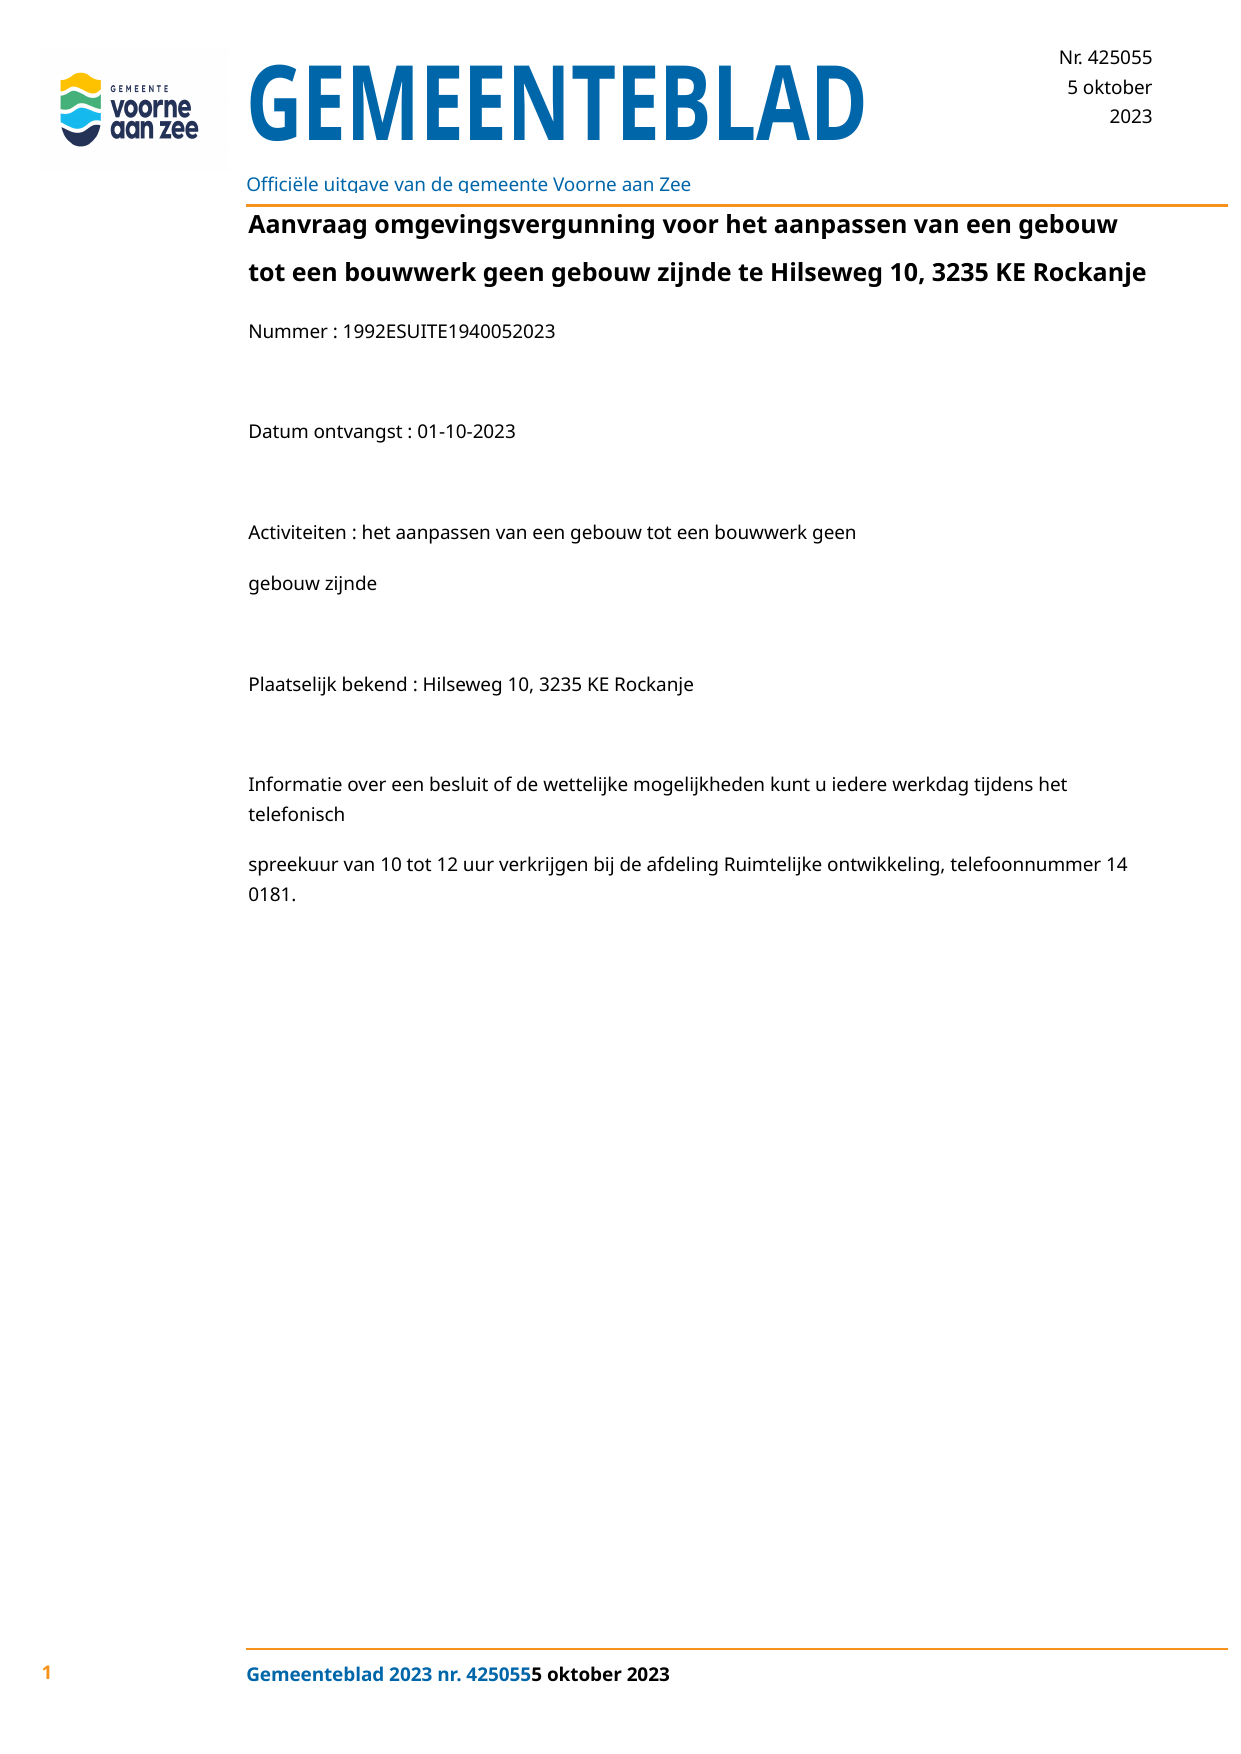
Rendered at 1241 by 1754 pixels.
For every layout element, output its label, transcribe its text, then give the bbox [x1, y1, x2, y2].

picture [41, 47, 231, 172]
text Datum ontvangst : 01-10-2023 [248, 419, 1152, 444]
text spreekuur van 10 tot 12 uur verkrijgen bij de afdeling Ruimtelijke ontwikkeling, telefoonnummer 14 0181. [248, 852, 1152, 907]
text gebouw zijnde [248, 570, 1152, 596]
text Informatie over een besluit of de wettelijke mogelijkheden kunt u iedere werkdag tijdens het telefonisch [248, 772, 1152, 827]
text Activiteiten : het aanpassen van een gebouw tot een bouwwerk geen [248, 519, 1152, 545]
text Nummer : 1992ESUITE1940052023 [248, 318, 1152, 344]
text Aanvraag omgevingsvergunning voor het aanpassen van een gebouw tot een bouwwerk geen gebouw zijnde te Hilseweg 10, 3235 KE Rockanje [248, 207, 1152, 288]
text Plaatselijk bekend : Hilseweg 10, 3235 KE Rockanje [248, 671, 1152, 697]
